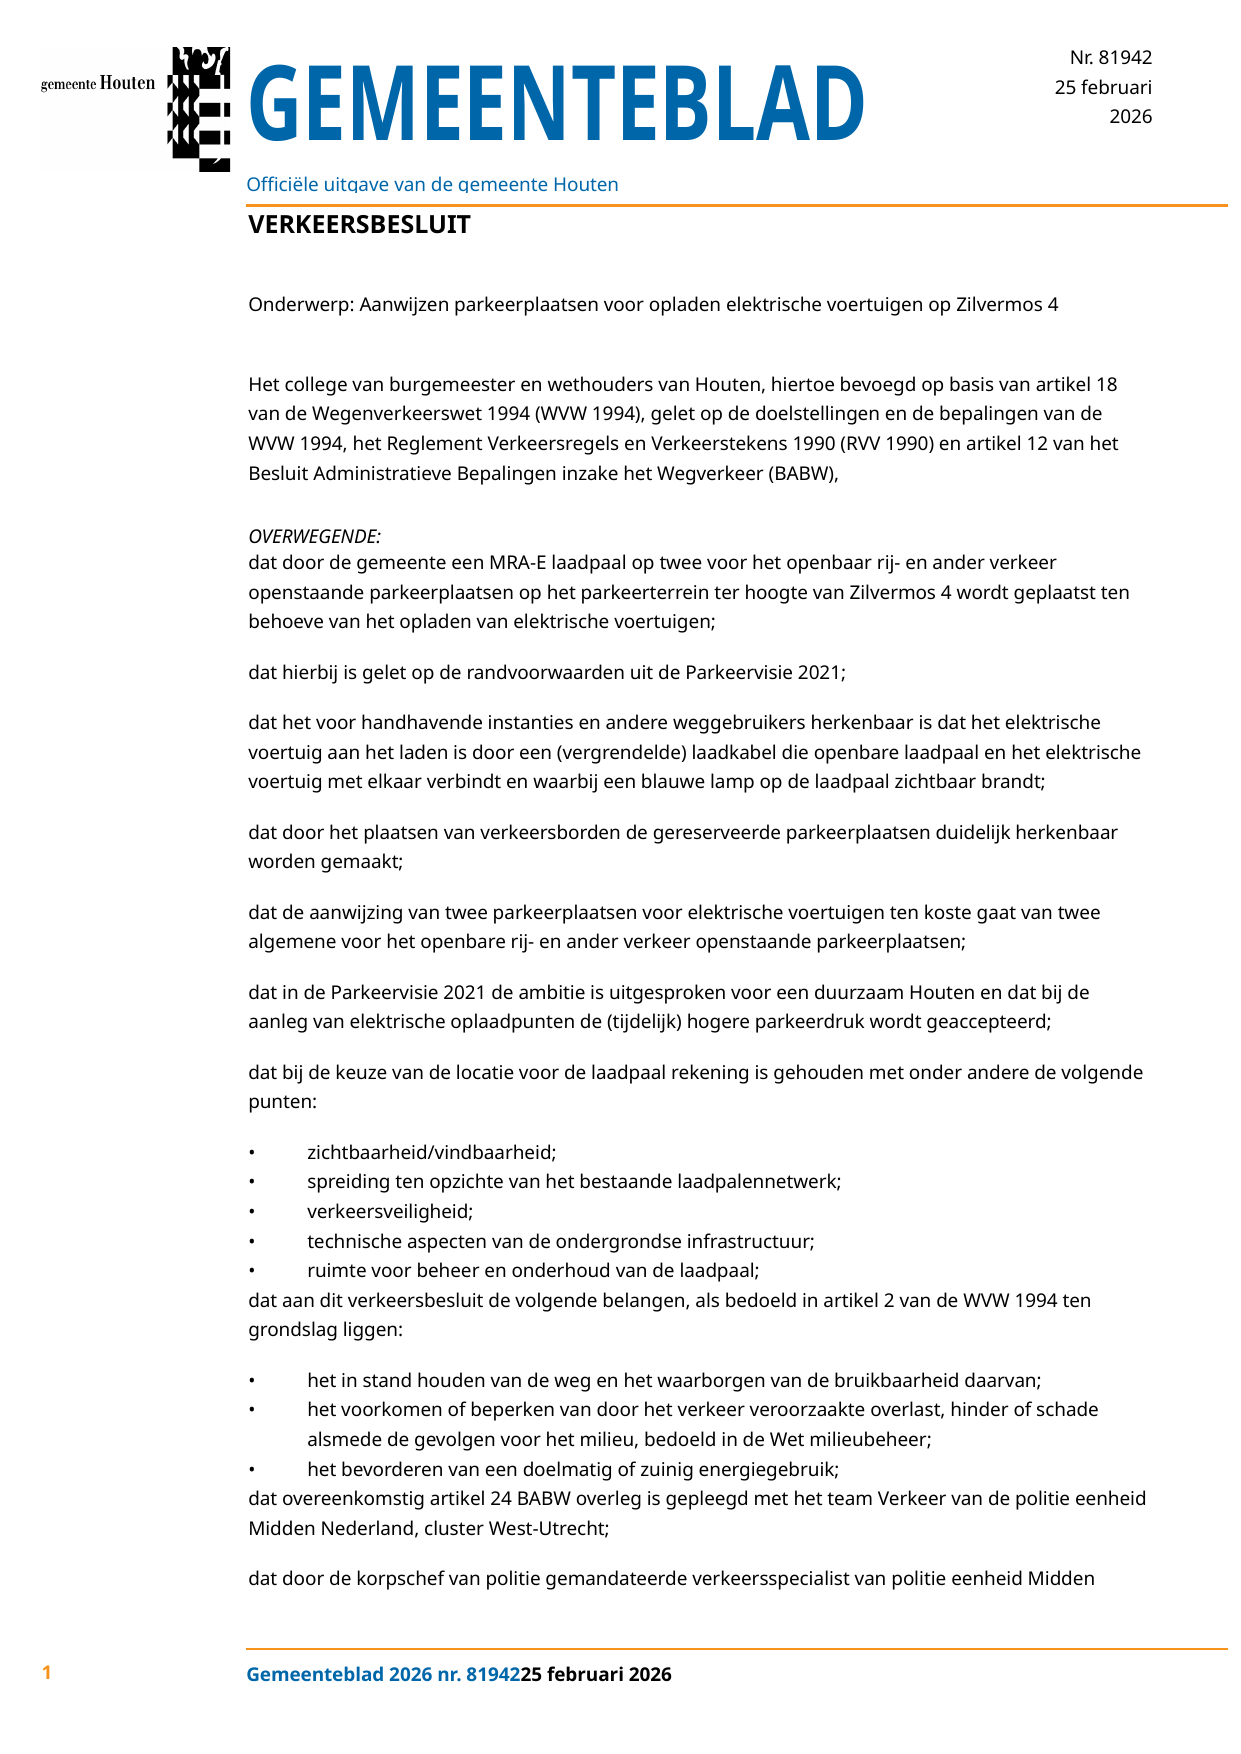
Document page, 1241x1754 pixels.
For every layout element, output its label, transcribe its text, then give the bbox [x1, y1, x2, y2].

list technische aspecten van de ondergrondse infrastructuur; [248, 1228, 1152, 1253]
text dat aan dit verkeersbesluit de volgende belangen, als bedoeld in artikel 2 van de WVW 1994 ten grondslag liggen: [248, 1287, 1152, 1342]
text OVERWEGENDE: [248, 524, 1152, 549]
text dat door de korpschef van politie gemandateerde verkeersspecialist van politie eenheid Midden [248, 1565, 1152, 1591]
text VERKEERSBESLUIT [248, 207, 1152, 241]
list het in stand houden van de weg en het waarborgen van de bruikbaarheid daarvan; [248, 1367, 1152, 1393]
text dat hierbij is gelet op de randvoorwaarden uit de Parkeervisie 2021; [248, 659, 1152, 685]
list spreiding ten opzichte van het bestaande laadpalennetwerk; [248, 1169, 1152, 1194]
text dat overeenkomstig artikel 24 BABW overleg is gepleegd met het team Verkeer van de politie eenheid Midden Nederland, cluster West-Utrecht; [248, 1485, 1152, 1541]
text dat het voor handhavende instanties en andere weggebruikers herkenbaar is dat het elektrische voertuig aan het laden is door een (vergrendelde) laadkabel die openbare laadpaal en het elektrische voertuig met elkaar verbindt en waarbij een blauwe lamp op de laadpaal zichtbaar brandt; [248, 709, 1152, 794]
list het bevorderen van een doelmatig of zuinig energiegebruik; [248, 1456, 1152, 1481]
list het voorkomen of beperken van door het verkeer veroorzaakte overlast, hinder of schade alsmede de gevolgen voor het milieu, bedoeld in de Wet milieubeheer; [248, 1397, 1152, 1452]
text Onderwerp: Aanwijzen parkeerplaatsen voor opladen elektrische voertuigen op Zilvermos 4 [248, 291, 1152, 317]
text dat door het plaatsen van verkeersborden de gereserveerde parkeerplaatsen duidelijk herkenbaar worden gemaakt; [248, 819, 1152, 874]
text Het college van burgemeester en wethouders van Houten, hiertoe bevoegd op basis van artikel 18 van de Wegenverkeerswet 1994 (WVW 1994), gelet op de doelstellingen en de bepalingen van de WVW 1994, het Reglement Verkeersregels en Verkeerstekens 1990 (RVV 1990) en artikel 12 van het Besluit Administratieve Bepalingen inzake het Wegverkeer (BABW), [248, 371, 1152, 486]
list zichtbaarheid/vindbaarheid; [248, 1139, 1152, 1165]
text dat de aanwijzing van twee parkeerplaatsen voor elektrische voertuigen ten koste gaat van twee algemene voor het openbare rij- en ander verkeer openstaande parkeerplaatsen; [248, 899, 1152, 954]
text dat bij de keuze van de locatie voor de laadpaal rekening is gehouden met onder andere de volgende punten: [248, 1059, 1152, 1114]
picture [41, 47, 231, 172]
list verkeersveiligheid; [248, 1198, 1152, 1224]
text dat door de gemeente een MRA-E laadpaal op twee voor het openbaar rij- en ander verkeer openstaande parkeerplaatsen op het parkeerterrein ter hoogte van Zilvermos 4 wordt geplaatst ten behoeve van het opladen van elektrische voertuigen; [248, 549, 1152, 634]
text dat in de Parkeervisie 2021 de ambitie is uitgesproken voor een duurzaam Houten en dat bij de aanleg van elektrische oplaadpunten de (tijdelijk) hogere parkeerdruk wordt geaccepteerd; [248, 979, 1152, 1034]
list ruimte voor beheer en onderhoud van de laadpaal; [248, 1257, 1152, 1283]
